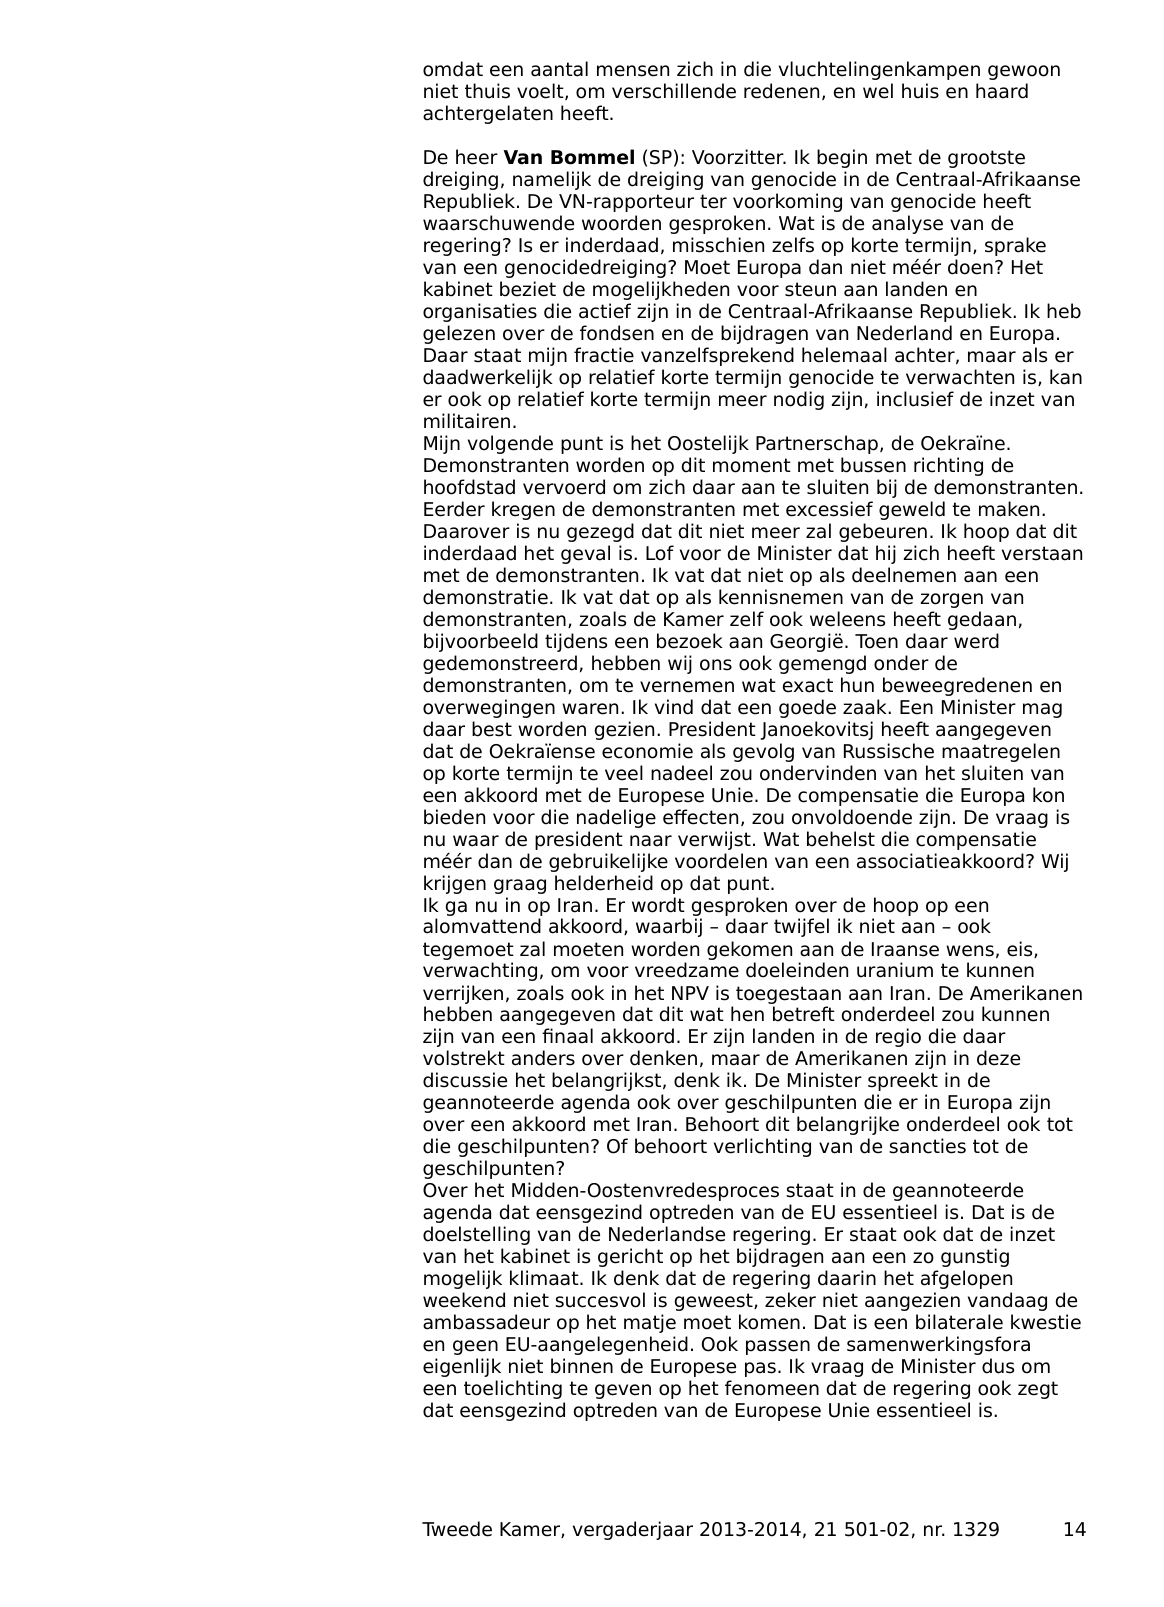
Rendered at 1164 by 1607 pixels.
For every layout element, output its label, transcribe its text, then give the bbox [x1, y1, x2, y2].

text De heer Van Bommel (SP): Voorzitter. Ik begin met de grootste dreiging, namelijk de dreiging van genocide in de Centraal-Afrikaanse Republiek. De VN-rapporteur ter voorkoming van genocide heeft waarschuwende woorden gesproken. Wat is de analyse van de regering? Is er inderdaad, misschien zelfs op korte termijn, sprake van een genocidedreiging? Moet Europa dan niet méér doen? Het kabinet beziet de mogelijkheden voor steun aan landen en organisaties die actief zijn in de Centraal-Afrikaanse Republiek. Ik heb gelezen over de fondsen en de bijdragen van Nederland en Europa. Daar staat mijn fractie vanzelfsprekend helemaal achter, maar als er daadwerkelijk op relatief korte termijn genocide te verwachten is, kan er ook op relatief korte termijn meer nodig zijn, inclusief de inzet van militairen. [422, 147, 1087, 433]
text omdat een aantal mensen zich in die vluchtelingenkampen gewoon niet thuis voelt, om verschillende redenen, en wel huis en haard achtergelaten heeft. [422, 59, 1087, 125]
text Mijn volgende punt is het Oostelijk Partnerschap, de Oekraïne. Demonstranten worden op dit moment met bussen richting de hoofdstad vervoerd om zich daar aan te sluiten bij de demonstranten. Eerder kregen de demonstranten met excessief geweld te maken. Daarover is nu gezegd dat dit niet meer zal gebeuren. Ik hoop dat dit inderdaad het geval is. Lof voor de Minister dat hij zich heeft verstaan met de demonstranten. Ik vat dat niet op als deelnemen aan een demonstratie. Ik vat dat op als kennisnemen van de zorgen van demonstranten, zoals de Kamer zelf ook weleens heeft gedaan, bijvoorbeeld tijdens een bezoek aan Georgië. Toen daar werd gedemonstreerd, hebben wij ons ook gemengd onder de demonstranten, om te vernemen wat exact hun beweegredenen en overwegingen waren. Ik vind dat een goede zaak. Een Minister mag daar best worden gezien. President Janoekovitsj heeft aangegeven dat de Oekraïense economie als gevolg van Russische maatregelen op korte termijn te veel nadeel zou ondervinden van het sluiten van een akkoord met de Europese Unie. De compensatie die Europa kon bieden voor die nadelige effecten, zou onvoldoende zijn. De vraag is nu waar de president naar verwijst. Wat behelst die compensatie méér dan de gebruikelijke voordelen van een associatieakkoord? Wij krijgen graag helderheid op dat punt. [422, 433, 1087, 894]
text Over het Midden-Oostenvredesproces staat in de geannoteerde agenda dat eensgezind optreden van de EU essentieel is. Dat is de doelstelling van de Nederlandse regering. Er staat ook dat de inzet van het kabinet is gericht op het bijdragen aan een zo gunstig mogelijk klimaat. Ik denk dat de regering daarin het afgelopen weekend niet succesvol is geweest, zeker niet aangezien vandaag de ambassadeur op het matje moet komen. Dat is een bilaterale kwestie en geen EU-aangelegenheid. Ook passen de samenwerkingsfora eigenlijk niet binnen de Europese pas. Ik vraag de Minister dus om een toelichting te geven op het fenomeen dat de regering ook zegt dat eensgezind optreden van de Europese Unie essentieel is. [422, 1180, 1087, 1422]
text Ik ga nu in op Iran. Er wordt gesproken over de hoop op een alomvattend akkoord, waarbij – daar twijfel ik niet aan – ook tegemoet zal moeten worden gekomen aan de Iraanse wens, eis, verwachting, om voor vreedzame doeleinden uranium te kunnen verrijken, zoals ook in het NPV is toegestaan aan Iran. De Amerikanen hebben aangegeven dat dit wat hen betreft onderdeel zou kunnen zijn van een finaal akkoord. Er zijn landen in de regio die daar volstrekt anders over denken, maar de Amerikanen zijn in deze discussie het belangrijkst, denk ik. De Minister spreekt in de geannoteerde agenda ook over geschilpunten die er in Europa zijn over een akkoord met Iran. Behoort dit belangrijke onderdeel ook tot die geschilpunten? Of behoort verlichting van de sancties tot de geschilpunten? [422, 894, 1087, 1180]
